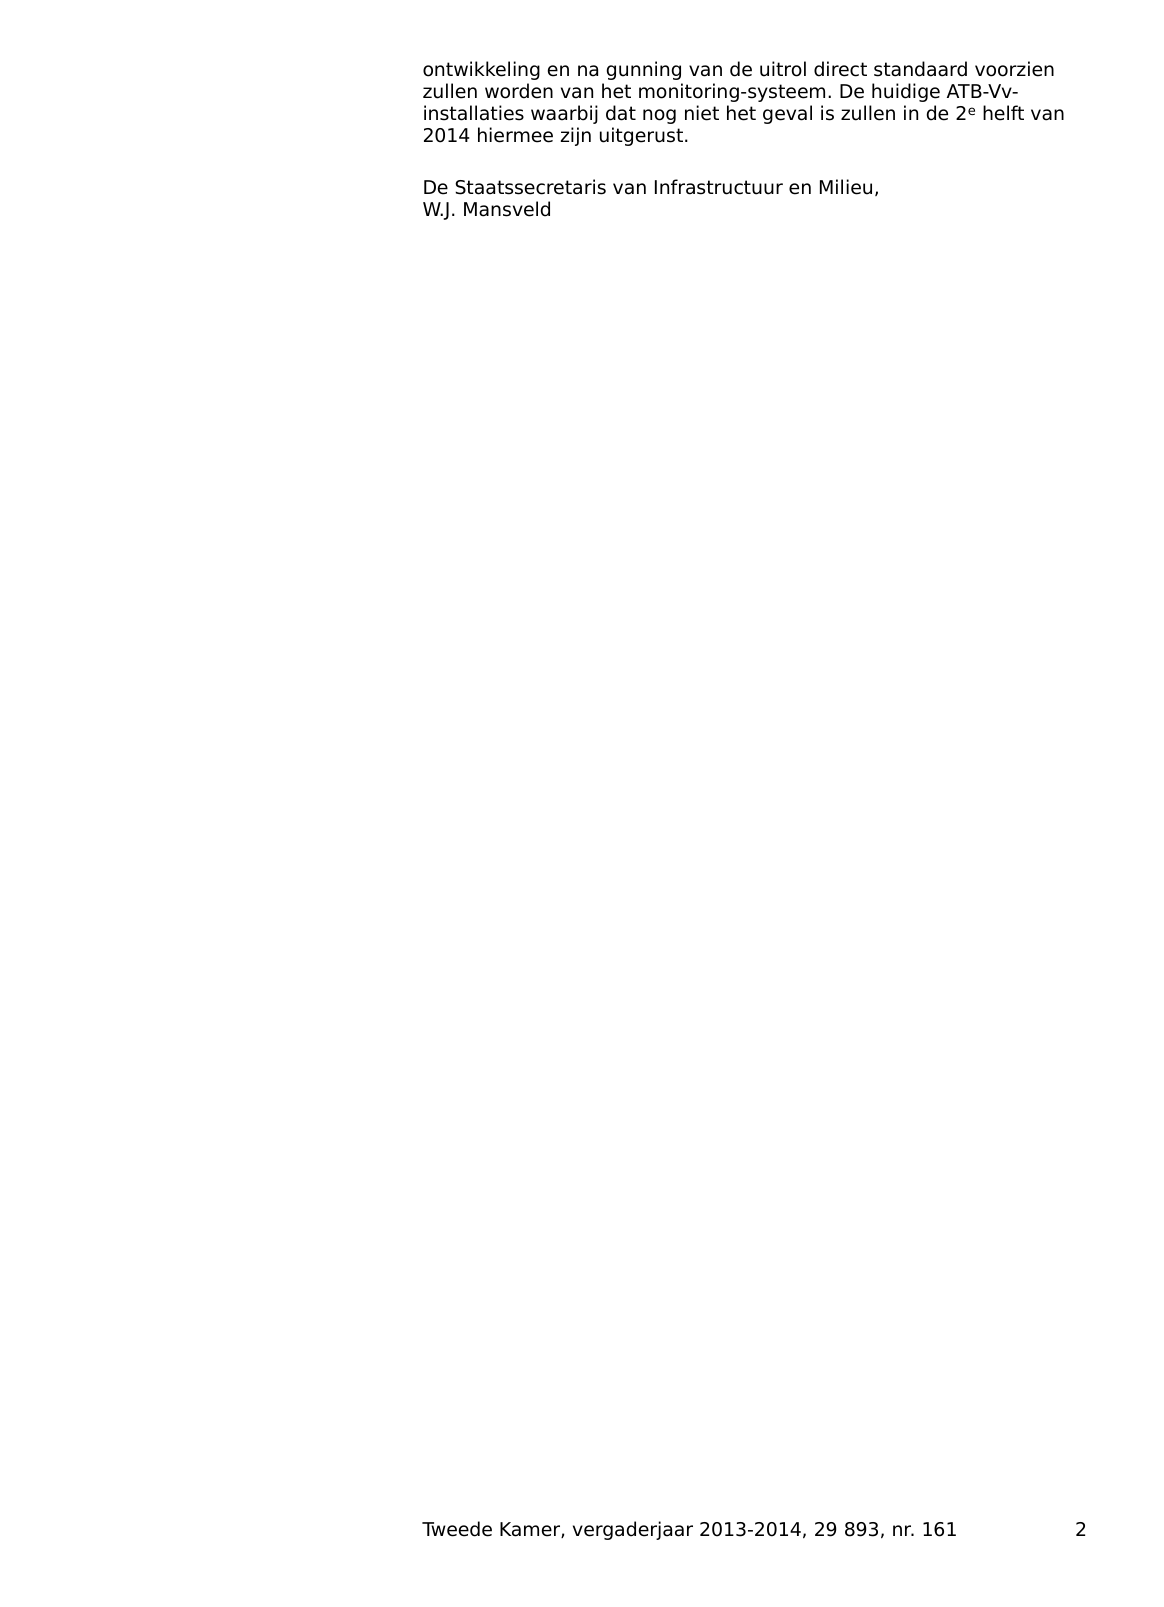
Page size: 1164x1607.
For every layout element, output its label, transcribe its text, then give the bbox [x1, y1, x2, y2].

text De Staatssecretaris van Infrastructuur en Milieu, W.J. Mansveld [422, 177, 1087, 221]
text ontwikkeling en na gunning van de uitrol direct standaard voorzien zullen worden van het monitoring-systeem. De huidige ATB-Vv-installaties waarbij dat nog niet het geval is zullen in de 2e helft van 2014 hiermee zijn uitgerust. [422, 59, 1087, 147]
